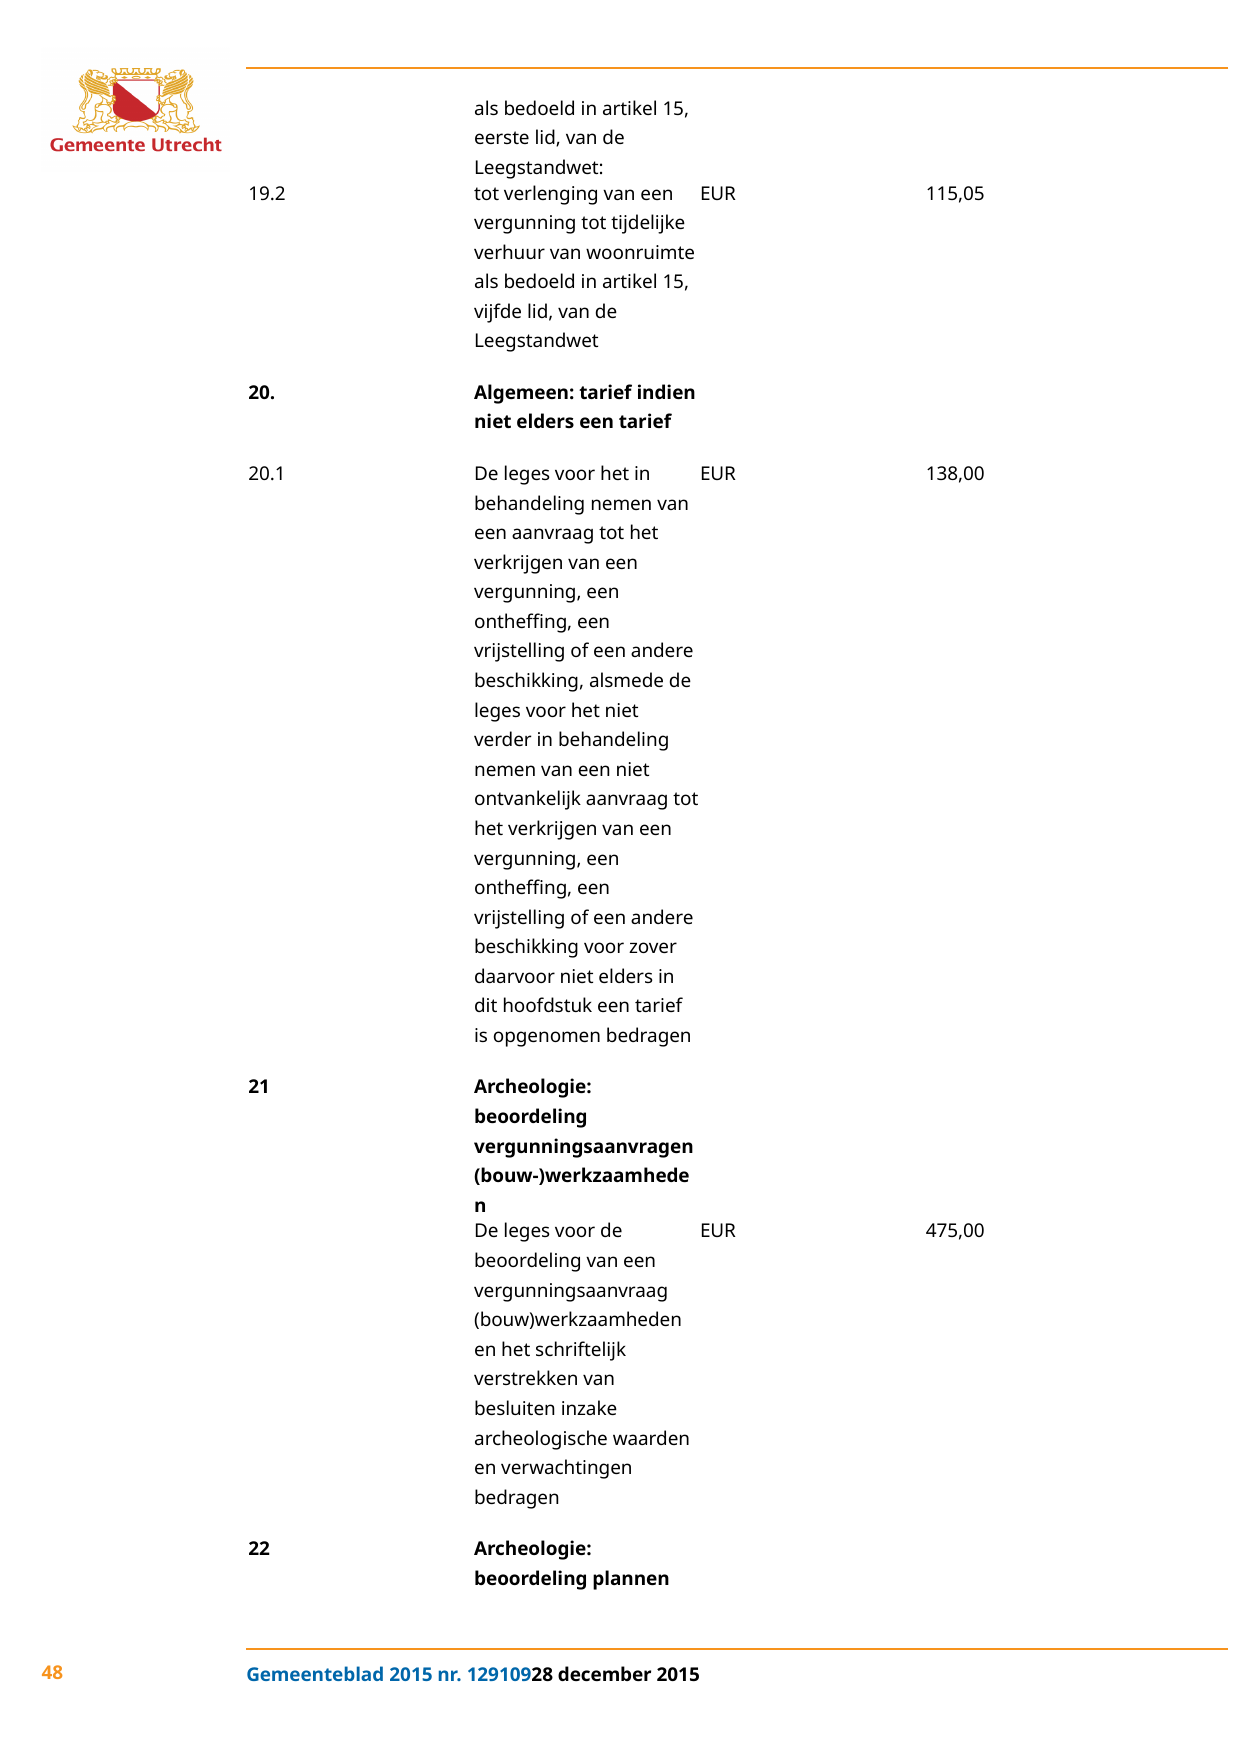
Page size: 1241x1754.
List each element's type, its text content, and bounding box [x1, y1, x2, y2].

table_cell [474, 1510, 700, 1535]
table_cell [700, 434, 926, 460]
table_cell [248, 1510, 474, 1535]
table_cell EUR [700, 460, 926, 1048]
table_cell Algemeen: tarief indien niet elders een tarief [474, 379, 700, 434]
table_cell [474, 434, 700, 460]
table_cell [248, 434, 474, 460]
table_cell [248, 1218, 474, 1510]
table_cell [700, 1510, 926, 1535]
table_cell [926, 1074, 1152, 1218]
table_cell [248, 353, 474, 379]
table_cell [700, 1048, 926, 1074]
table_cell [926, 1510, 1152, 1535]
table_cell [700, 1535, 926, 1591]
table_cell [926, 1048, 1152, 1074]
table_cell Archeologie: beoordeling vergunningsaanvragen (bouw-)werkzaamheden [474, 1074, 700, 1218]
table_cell 475,00 [926, 1218, 1152, 1510]
table_cell 22 [248, 1535, 474, 1591]
table_cell [700, 95, 926, 180]
table_cell De leges voor het in behandeling nemen van een aanvraag tot het verkrijgen van een vergunning, een ontheffing, een vrijstelling of een andere beschikking, alsmede de leges voor het niet verder in behandeling nemen van een niet ontvankelijk aanvraag tot het verkrijgen van een vergunning, een ontheffing, een vrijstelling of een andere beschikking voor zover daarvoor niet elders in dit hoofdstuk een tarief is opgenomen bedragen [474, 460, 700, 1048]
table_cell [474, 1048, 700, 1074]
table_cell 20. [248, 379, 474, 434]
table_cell [700, 353, 926, 379]
table_cell De leges voor de beoordeling van een vergunningsaanvraag (bouw)werkzaamheden en het schriftelijk verstrekken van besluiten inzake archeologische waarden en verwachtingen bedragen [474, 1218, 700, 1510]
table_cell [474, 353, 700, 379]
table_cell [926, 353, 1152, 379]
picture [41, 47, 231, 172]
table_cell [700, 1074, 926, 1218]
table_cell 19.2 [248, 180, 474, 353]
table_cell tot verlenging van een vergunning tot tijdelijke verhuur van woonruimte als bedoeld in artikel 15, vijfde lid, van de Leegstandwet [474, 180, 700, 353]
table_cell als bedoeld in artikel 15, eerste lid, van de Leegstandwet: [474, 95, 700, 180]
table_cell 138,00 [926, 460, 1152, 1048]
table_cell [926, 1535, 1152, 1591]
table_cell [700, 379, 926, 434]
table_cell [248, 95, 474, 180]
table_cell 115,05 [926, 180, 1152, 353]
table_cell Archeologie: beoordeling plannen [474, 1535, 700, 1591]
table_cell 21 [248, 1074, 474, 1218]
table_cell EUR [700, 1218, 926, 1510]
table_cell [926, 95, 1152, 180]
table_cell [248, 1048, 474, 1074]
table_cell [926, 434, 1152, 460]
table_cell 20.1 [248, 460, 474, 1048]
table_cell [926, 379, 1152, 434]
table_cell EUR [700, 180, 926, 353]
